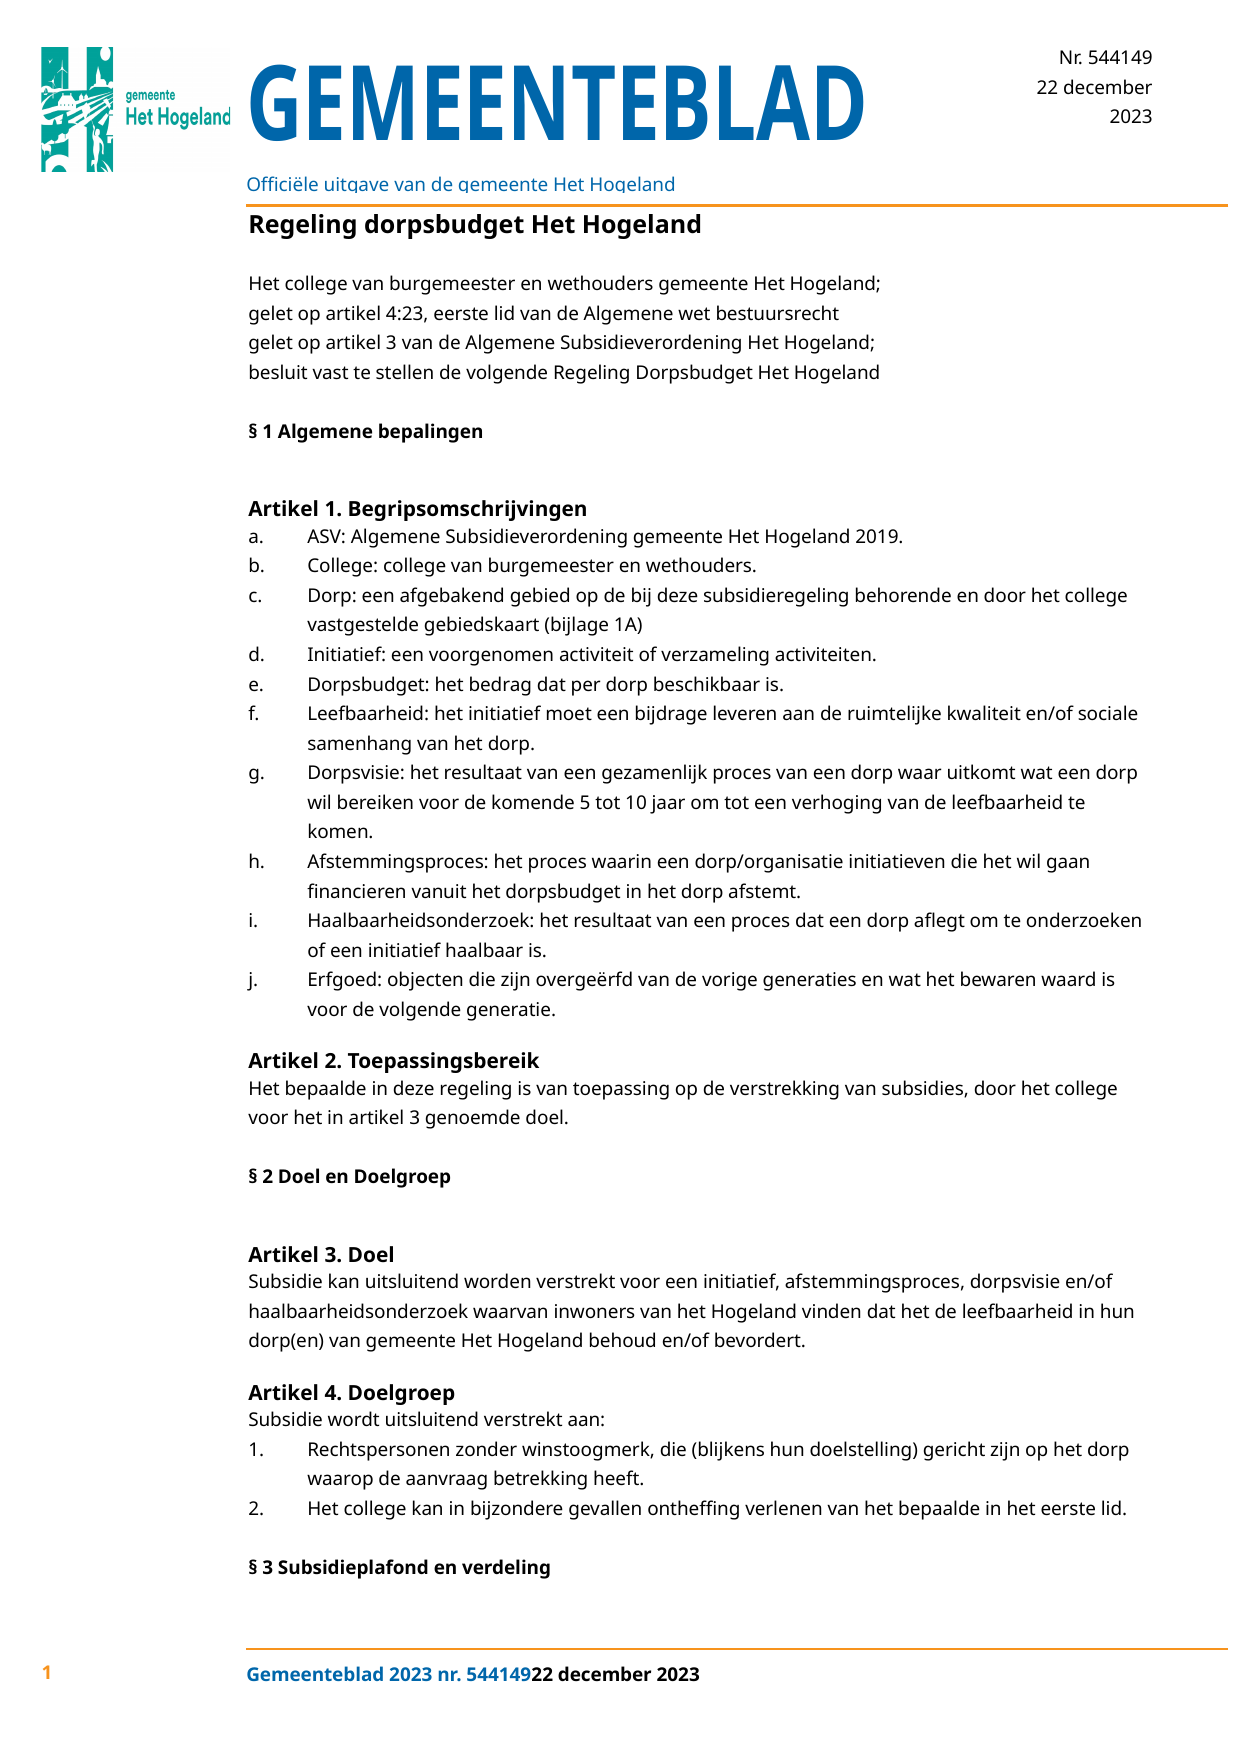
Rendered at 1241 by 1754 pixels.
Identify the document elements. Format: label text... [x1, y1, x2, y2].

list Rechtspersonen zonder winstoogmerk, die (blijkens hun doelstelling) gericht zijn op het dorp waarop de aanvraag betrekking heeft. [248, 1436, 1152, 1491]
text Regeling dorpsbudget Het Hogeland [248, 207, 1152, 241]
text Artikel 3. Doel [248, 1240, 1152, 1268]
list College: college van burgemeester en wethouders. [248, 552, 1152, 578]
text § 3 Subsidieplafond en verdeling [248, 1554, 1152, 1580]
text gelet op artikel 4:23, eerste lid van de Algemene wet bestuursrecht [248, 300, 1152, 326]
list Leefbaarheid: het initiatief moet een bijdrage leveren aan de ruimtelijke kwaliteit en/of sociale samenhang van het dorp. [248, 700, 1152, 756]
picture [41, 47, 231, 172]
list Dorpsvisie: het resultaat van een gezamenlijk proces van een dorp waar uitkomt wat een dorp wil bereiken voor de komende 5 tot 10 jaar om tot een verhoging van de leefbaarheid te komen. [248, 759, 1152, 844]
text § 2 Doel en Doelgroep [248, 1164, 1152, 1189]
text Artikel 4. Doelgroep [248, 1378, 1152, 1406]
list Haalbaarheidsonderzoek: het resultaat van een proces dat een dorp aflegt om te onderzoeken of een initiatief haalbaar is. [248, 907, 1152, 963]
list ASV: Algemene Subsidieverordening gemeente Het Hogeland 2019. [248, 523, 1152, 548]
text Artikel 1. Begripsomschrijvingen [248, 494, 1152, 523]
list Dorpsbudget: het bedrag dat per dorp beschikbaar is. [248, 671, 1152, 696]
list Initiatief: een voorgenomen activiteit of verzameling activiteiten. [248, 641, 1152, 667]
list Erfgoed: objecten die zijn overgeërfd van de vorige generaties en wat het bewaren waard is voor de volgende generatie. [248, 967, 1152, 1022]
text Het college van burgemeester en wethouders gemeente Het Hogeland; [248, 270, 1152, 296]
text Subsidie kan uitsluitend worden verstrekt voor een initiatief, afstemmingsproces, dorpsvisie en/of haalbaarheidsonderzoek waarvan inwoners van het Hogeland vinden dat het de leefbaarheid in hun dorp(en) van gemeente Het Hogeland behoud en/of bevordert. [248, 1268, 1152, 1353]
list Dorp: een afgebakend gebied op de bij deze subsidieregeling behorende en door het college vastgestelde gebiedskaart (bijlage 1A) [248, 582, 1152, 637]
list Het college kan in bijzondere gevallen ontheffing verlenen van het bepaalde in het eerste lid. [248, 1495, 1152, 1521]
text Het bepaalde in deze regeling is van toepassing op de verstrekking van subsidies, door het college voor het in artikel 3 genoemde doel. [248, 1075, 1152, 1130]
list Afstemmingsproces: het proces waarin een dorp/organisatie initiatieven die het wil gaan financieren vanuit het dorpsbudget in het dorp afstemt. [248, 848, 1152, 903]
text gelet op artikel 3 van de Algemene Subsidieverordening Het Hogeland; [248, 329, 1152, 355]
text besluit vast te stellen de volgende Regeling Dorpsbudget Het Hogeland [248, 359, 1152, 385]
text Subsidie wordt uitsluitend verstrekt aan: [248, 1406, 1152, 1432]
text § 1 Algemene bepalingen [248, 418, 1152, 444]
text Artikel 2. Toepassingsbereik [248, 1047, 1152, 1075]
